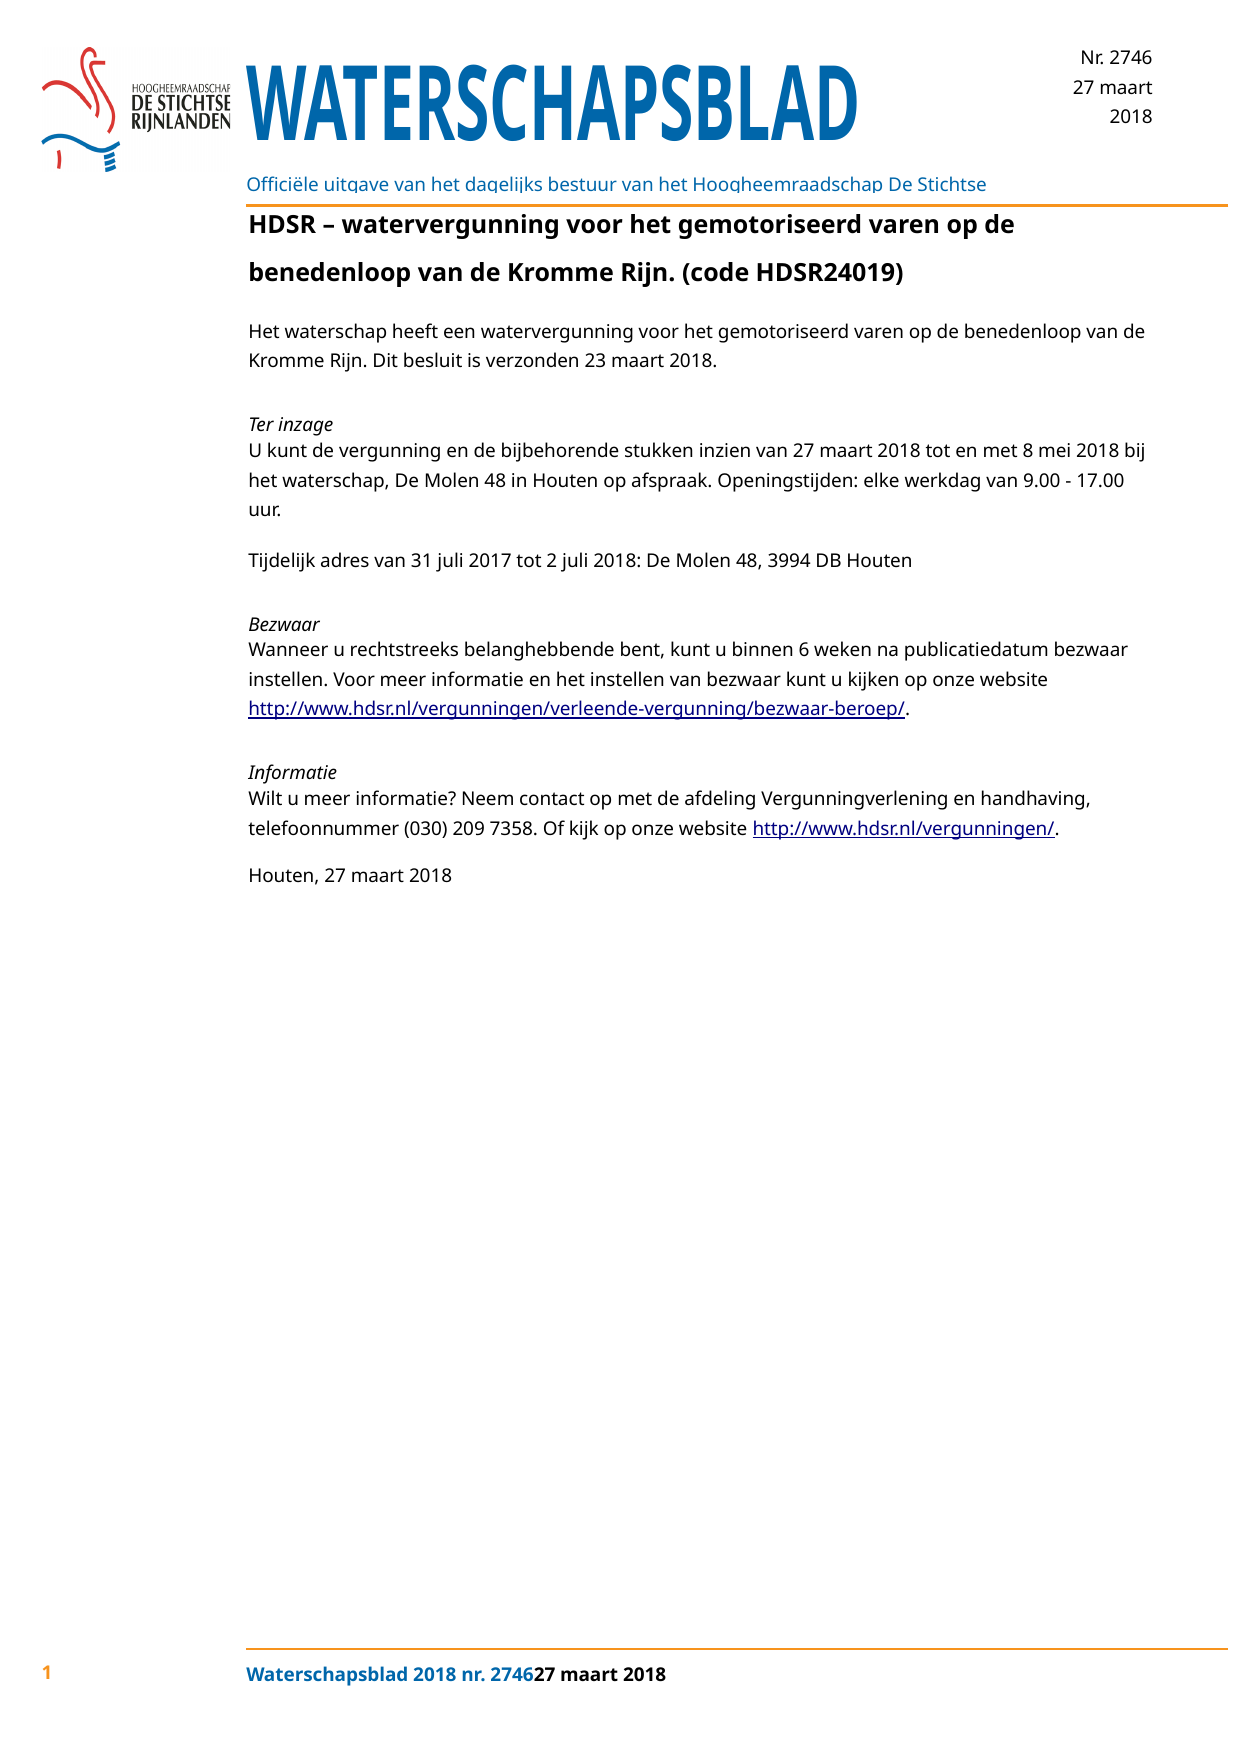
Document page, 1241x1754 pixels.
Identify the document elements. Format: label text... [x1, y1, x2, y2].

text Informatie [248, 759, 1152, 785]
text U kunt de vergunning en de bijbehorende stukken inzien van 27 maart 2018 tot en met 8 mei 2018 bij het waterschap, De Molen 48 in Houten op afspraak. Openingstijden: elke werkdag van 9.00 - 17.00 uur. [248, 437, 1152, 522]
text Houten, 27 maart 2018 [248, 863, 1152, 888]
text Het waterschap heeft een watervergunning voor het gemotoriseerd varen op de benedenloop van de Kromme Rijn. Dit besluit is verzonden 23 maart 2018. [248, 318, 1152, 373]
text HDSR – watervergunning voor het gemotoriseerd varen op de benedenloop van de Kromme Rijn. (code HDSR24019) [248, 207, 1152, 288]
text Ter inzage [248, 411, 1152, 437]
text Wilt u meer informatie? Neem contact op met de afdeling Vergunningverlening en handhaving, telefoonnummer (030) 209 7358. Of kijk op onze website http://www.hdsr.nl/vergunningen/. [248, 785, 1152, 841]
text Tijdelijk adres van 31 juli 2017 tot 2 juli 2018: De Molen 48, 3994 DB Houten [248, 547, 1152, 572]
text Wanneer u rechtstreeks belanghebbende bent, kunt u binnen 6 weken na publicatiedatum bezwaar instellen. Voor meer informatie en het instellen van bezwaar kunt u kijken op onze website http://www.hdsr.nl/vergunningen/verleende-vergunning/bezwaar-beroep/. [248, 636, 1152, 721]
text Bezwaar [248, 611, 1152, 636]
picture [41, 47, 231, 172]
